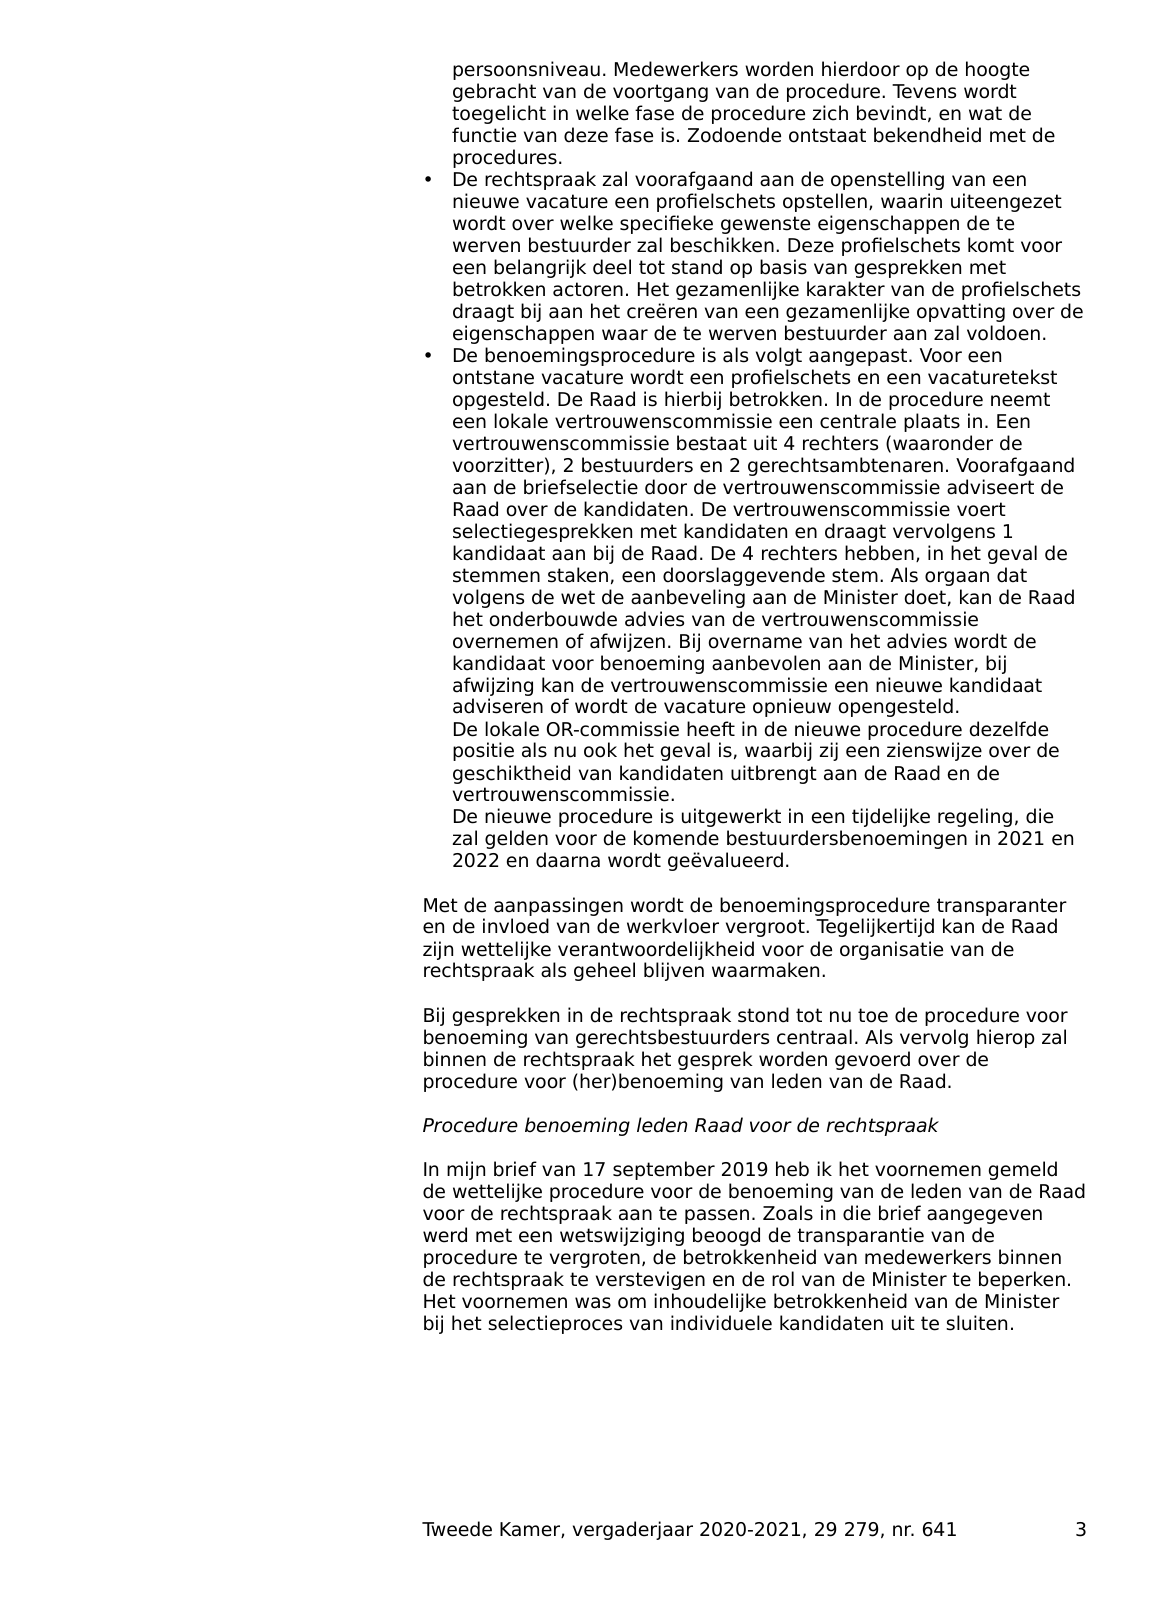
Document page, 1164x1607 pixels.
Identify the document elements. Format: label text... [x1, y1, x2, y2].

text persoonsniveau. Medewerkers worden hierdoor op de hoogte gebracht van de voortgang van de procedure. Tevens wordt toegelicht in welke fase de procedure zich bevindt, en wat de functie van deze fase is. Zodoende ontstaat bekendheid met de procedures. [422, 59, 1087, 169]
text De lokale OR-commissie heeft in de nieuwe procedure dezelfde positie als nu ook het geval is, waarbij zij een zienswijze over de geschiktheid van kandidaten uitbrengt aan de Raad en de vertrouwenscommissie. [452, 718, 1087, 806]
text In mijn brief van 17 september 2019 heb ik het voornemen gemeld de wettelijke procedure voor de benoeming van de leden van de Raad voor de rechtspraak aan te passen. Zoals in die brief aangegeven werd met een wetswijziging beoogd de transparantie van de procedure te vergroten, de betrokkenheid van medewerkers binnen de rechtspraak te verstevigen en de rol van de Minister te beperken. Het voornemen was om inhoudelijke betrokkenheid van de Minister bij het selectieproces van individuele kandidaten uit te sluiten. [422, 1159, 1087, 1335]
text De nieuwe procedure is uitgewerkt in een tijdelijke regeling, die zal gelden voor de komende bestuurdersbenoemingen in 2021 en 2022 en daarna wordt geëvalueerd. [452, 806, 1087, 872]
subtitle Procedure benoeming leden Raad voor de rechtspraak [422, 1115, 1087, 1137]
text Met de aanpassingen wordt de benoemingsprocedure transparanter en de invloed van de werkvloer vergroot. Tegelijkertijd kan de Raad zijn wettelijke verantwoordelijkheid voor de organisatie van de rechtspraak als geheel blijven waarmaken. [422, 894, 1087, 982]
text Bij gesprekken in de rechtspraak stond tot nu toe de procedure voor benoeming van gerechtsbestuurders centraal. Als vervolg hierop zal binnen de rechtspraak het gesprek worden gevoerd over de procedure voor (her)benoeming van leden van de Raad. [422, 1004, 1087, 1092]
text • De rechtspraak zal voorafgaand aan de openstelling van een nieuwe vacature een profielschets opstellen, waarin uiteengezet wordt over welke specifieke gewenste eigenschappen de te werven bestuurder zal beschikken. Deze profielschets komt voor een belangrijk deel tot stand op basis van gesprekken met betrokken actoren. Het gezamenlijke karakter van de profielschets draagt bij aan het creëren van een gezamenlijke opvatting over de eigenschappen waar de te werven bestuurder aan zal voldoen. [422, 169, 1087, 345]
text • De benoemingsprocedure is als volgt aangepast. Voor een ontstane vacature wordt een profielschets en een vacaturetekst opgesteld. De Raad is hierbij betrokken. In de procedure neemt een lokale vertrouwenscommissie een centrale plaats in. Een vertrouwenscommissie bestaat uit 4 rechters (waaronder de voorzitter), 2 bestuurders en 2 gerechtsambtenaren. Voorafgaand aan de briefselectie door de vertrouwenscommissie adviseert de Raad over de kandidaten. De vertrouwenscommissie voert selectiegesprekken met kandidaten en draagt vervolgens 1 kandidaat aan bij de Raad. De 4 rechters hebben, in het geval de stemmen staken, een doorslaggevende stem. Als orgaan dat volgens de wet de aanbeveling aan de Minister doet, kan de Raad het onderbouwde advies van de vertrouwenscommissie overnemen of afwijzen. Bij overname van het advies wordt de kandidaat voor benoeming aanbevolen aan de Minister, bij afwijzing kan de vertrouwenscommissie een nieuwe kandidaat adviseren of wordt de vacature opnieuw opengesteld. [422, 345, 1087, 718]
